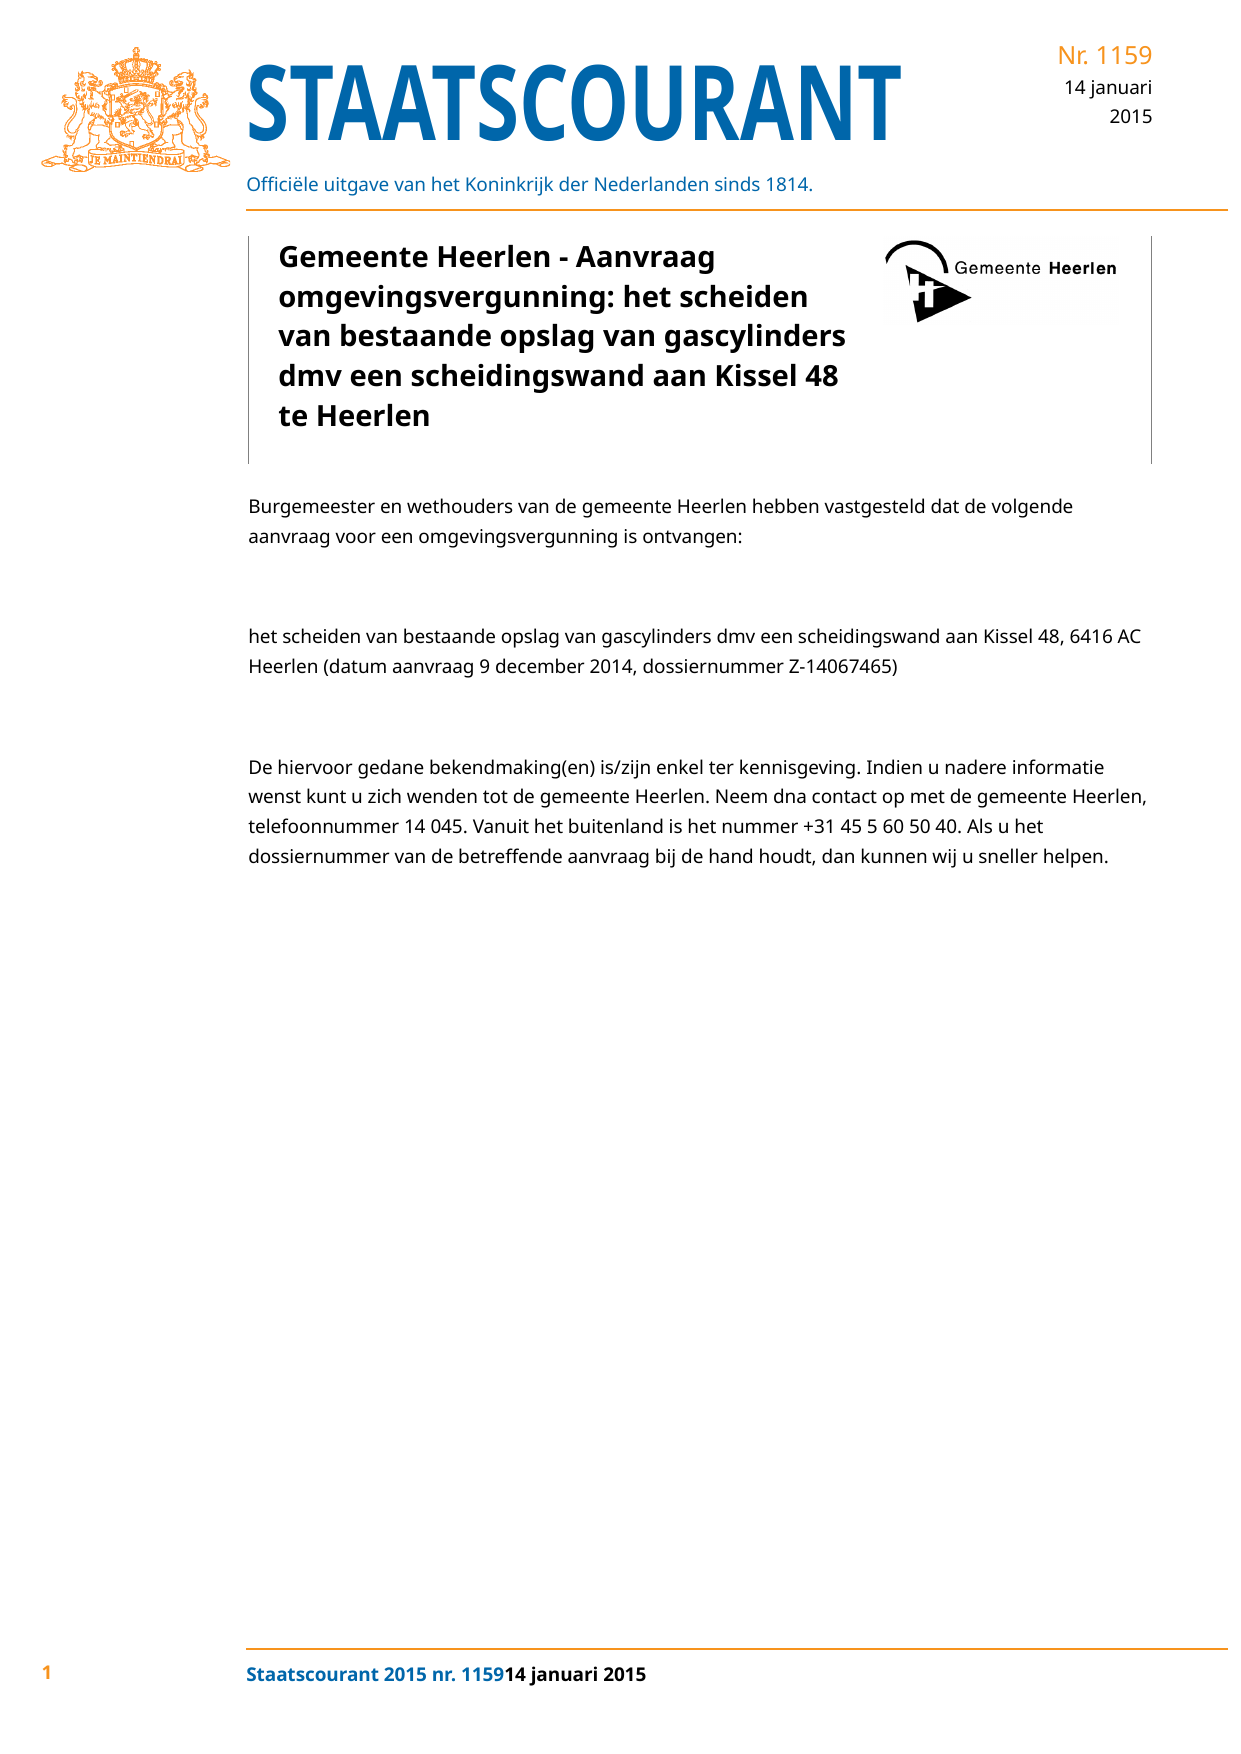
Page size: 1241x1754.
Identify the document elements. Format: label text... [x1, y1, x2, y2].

text De hiervoor gedane bekendmaking(en) is/zijn enkel ter kennisgeving. Indien u nadere informatie wenst kunt u zich wenden tot de gemeente Heerlen. Neem dna contact op met de gemeente Heerlen, telefoonnummer 14 045. Vanuit het buitenland is het nummer +31 45 5 60 50 40. Als u het dossiernummer van de betreffende aanvraag bij de hand houdt, dan kunnen wij u sneller helpen. [248, 754, 1152, 869]
table_header Gemeente Heerlen - Aanvraag omgevingsvergunning: het scheiden van bestaande opslag van gascylinders dmv een scheidingswand aan Kissel 48 te Heerlen [249, 236, 850, 464]
text Burgemeester en wethouders van de gemeente Heerlen hebben vastgesteld dat de volgende aanvraag voor een omgevingsvergunning is ontvangen: [248, 493, 1152, 549]
picture [41, 47, 231, 172]
text het scheiden van bestaande opslag van gascylinders dmv een scheidingswand aan Kissel 48, 6416 AC Heerlen (datum aanvraag 9 december 2014, dossiernummer Z-14067465) [248, 624, 1152, 679]
table_header [850, 236, 1151, 464]
picture [882, 236, 1119, 325]
